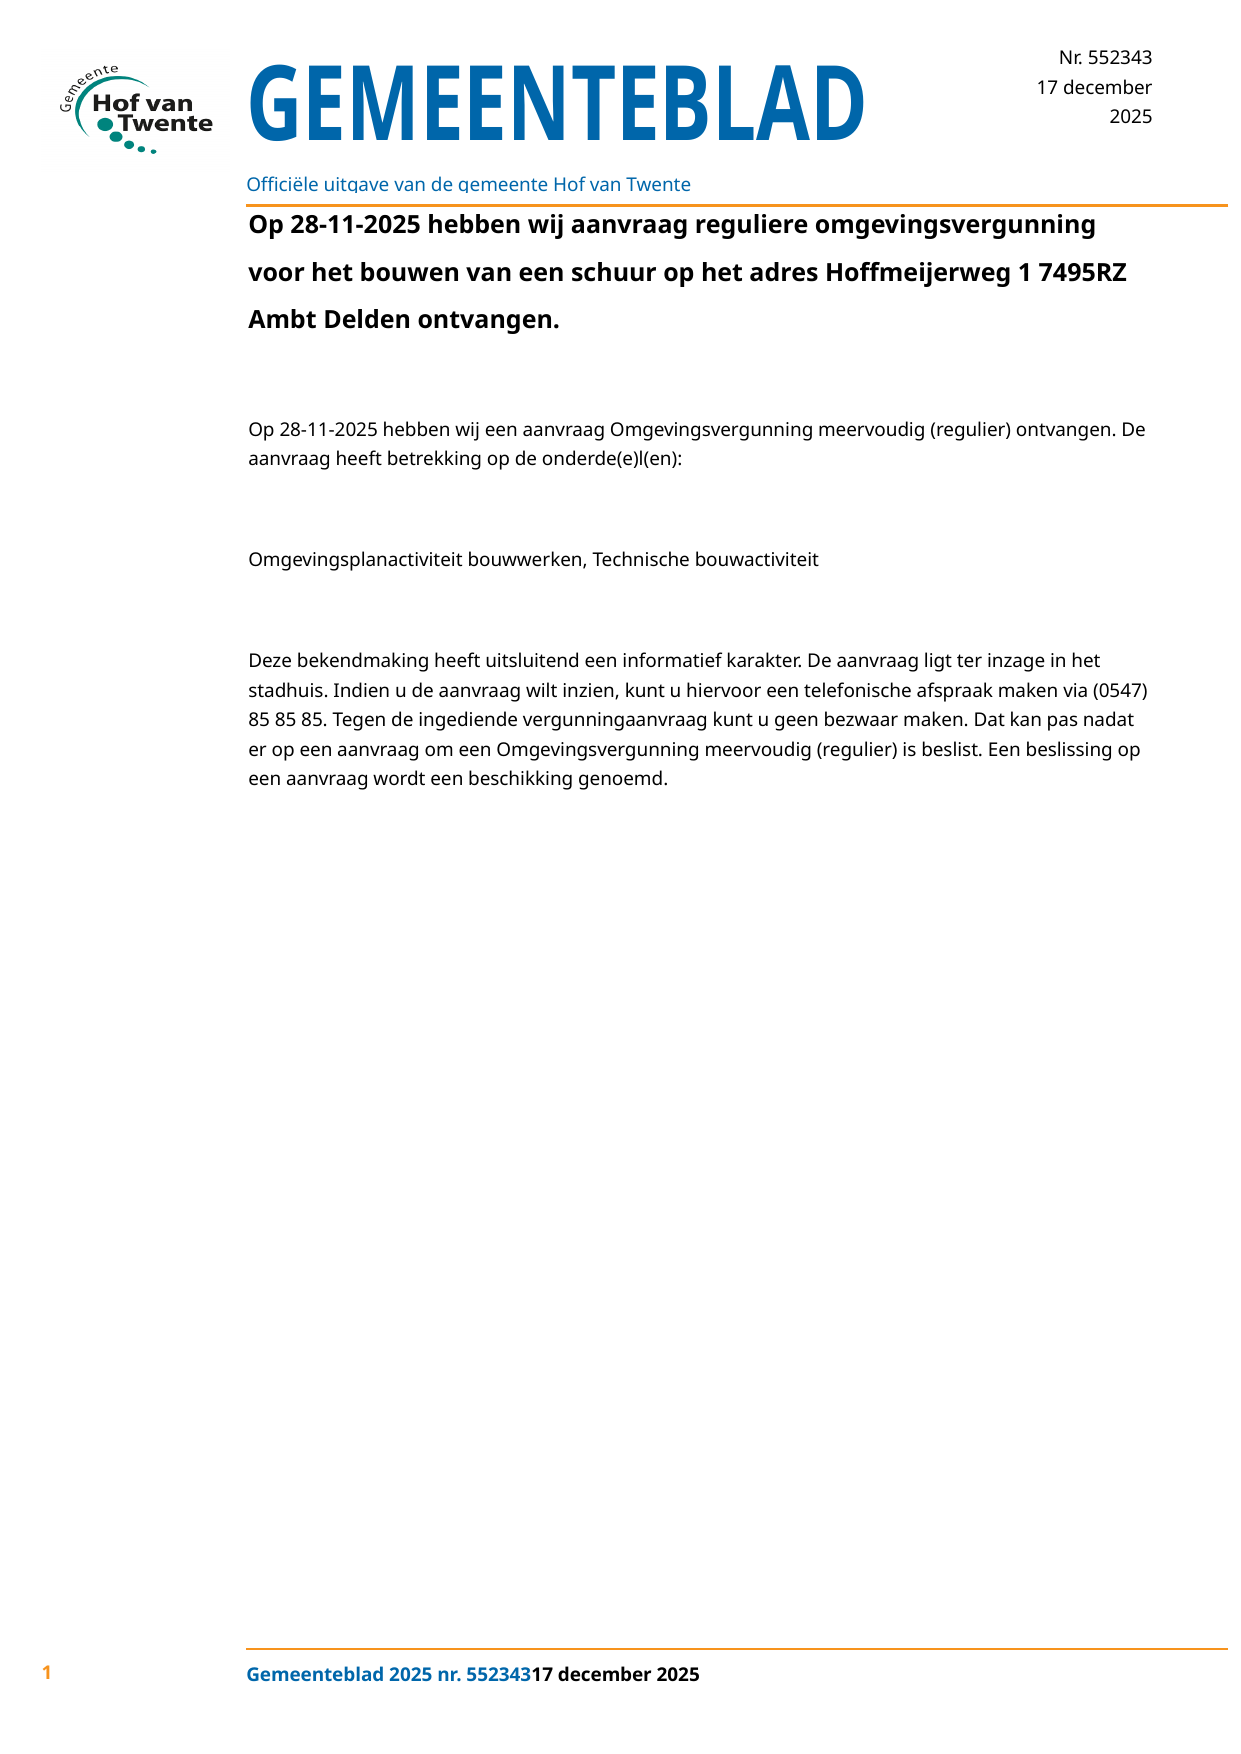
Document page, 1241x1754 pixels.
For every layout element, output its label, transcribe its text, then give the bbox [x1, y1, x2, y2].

text Op 28-11-2025 hebben wij een aanvraag Omgevingsvergunning meervoudig (regulier) ontvangen. De aanvraag heeft betrekking op de onderde(e)l(en): [248, 416, 1152, 471]
text Deze bekendmaking heeft uitsluitend een informatief karakter. De aanvraag ligt ter inzage in het stadhuis. Indien u de aanvraag wilt inzien, kunt u hiervoor een telefonische afspraak maken via (0547) 85 85 85. Tegen de ingediende vergunningaanvraag kunt u geen bezwaar maken. Dat kan pas nadat er op een aanvraag om een Omgevingsvergunning meervoudig (regulier) is beslist. Een beslissing op een aanvraag wordt een beschikking genoemd. [248, 647, 1152, 791]
text Omgevingsplanactiviteit bouwwerken, Technische bouwactiviteit [248, 546, 1152, 572]
text Op 28-11-2025 hebben wij aanvraag reguliere omgevingsvergunning voor het bouwen van een schuur op het adres Hoffmeijerweg 1 7495RZ Ambt Delden ontvangen. [248, 207, 1152, 336]
picture [41, 47, 231, 172]
